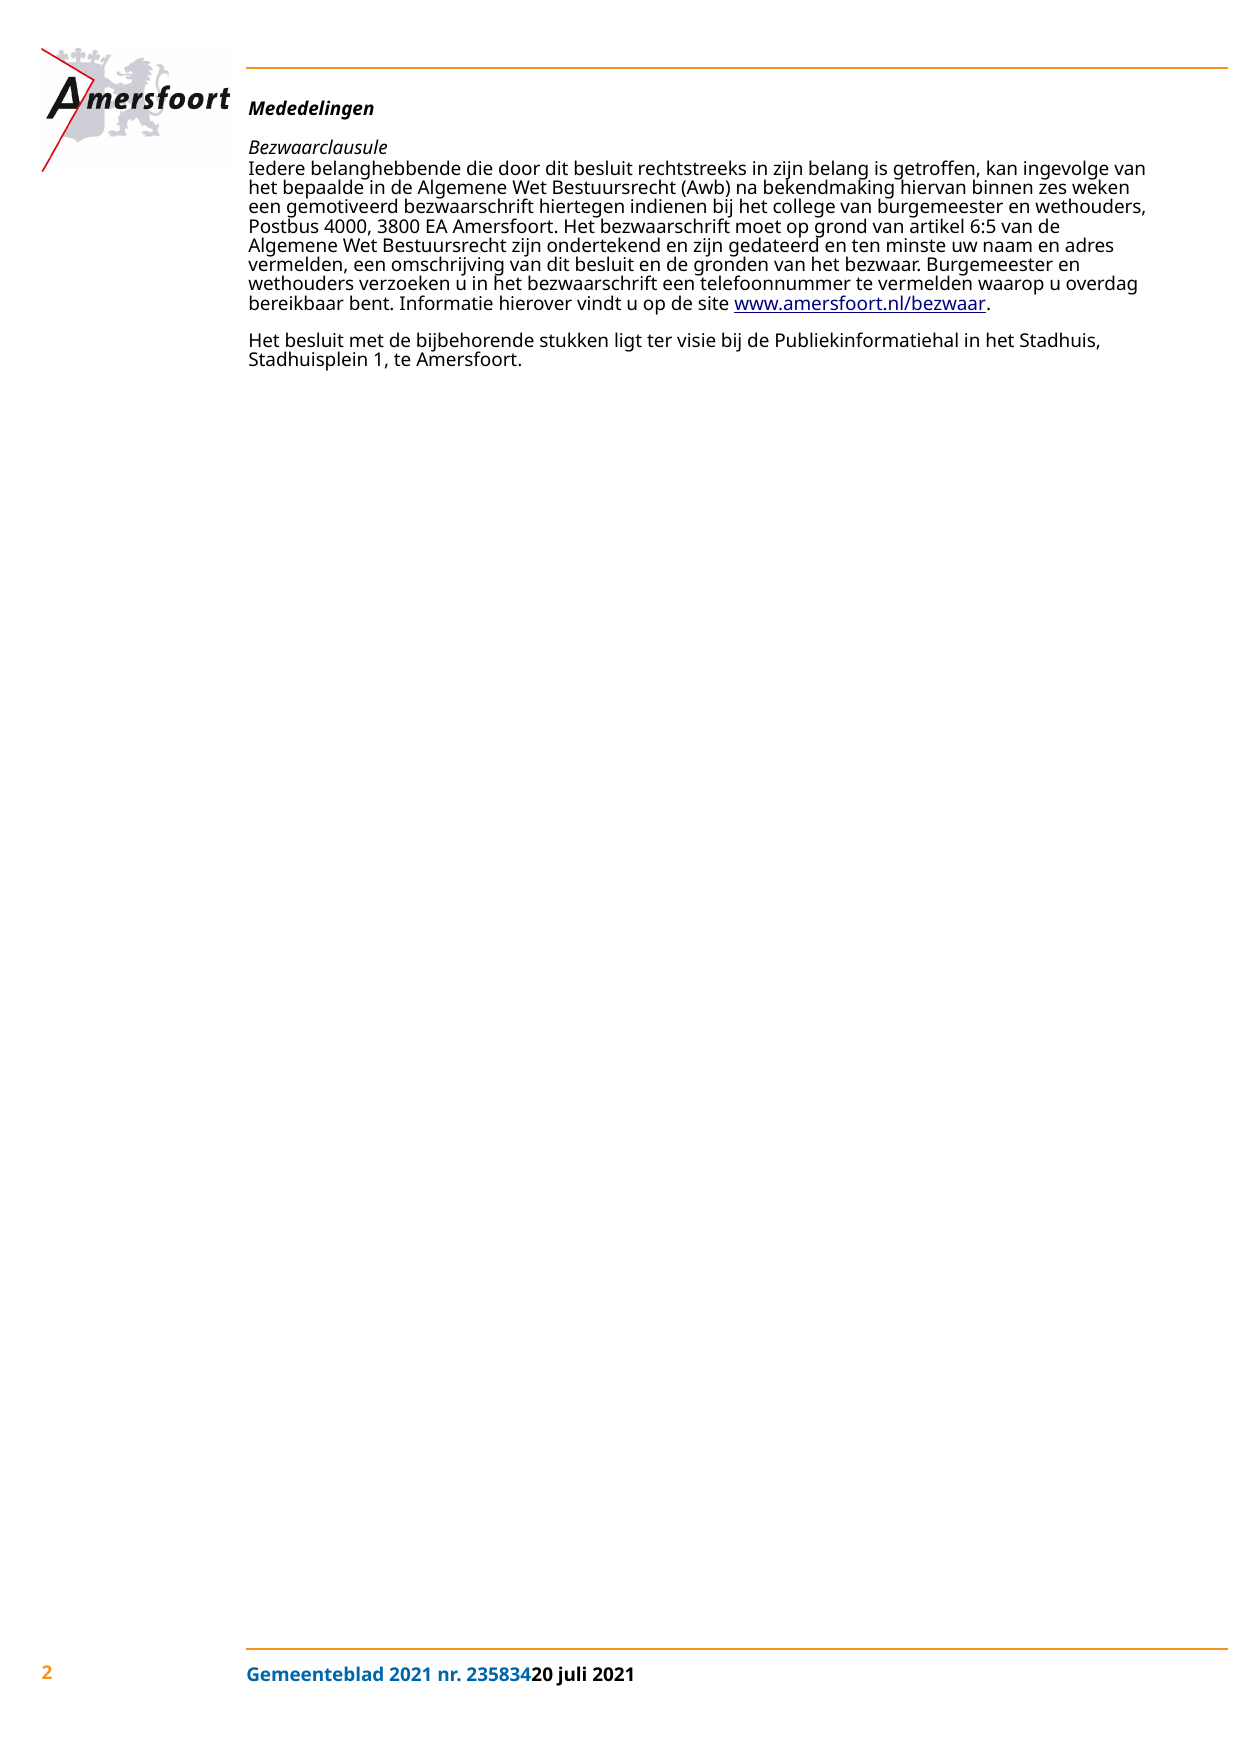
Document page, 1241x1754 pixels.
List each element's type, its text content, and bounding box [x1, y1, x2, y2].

text Mededelingen [248, 95, 1152, 121]
text Het besluit met de bijbehorende stukken ligt ter visie bij de Publiekinformatiehal in het Stadhuis, Stadhuisplein 1, te Amersfoort. [248, 332, 1152, 370]
text Iedere belanghebbende die door dit besluit rechtstreeks in zijn belang is getroffen, kan ingevolge van het bepaalde in de Algemene Wet Bestuursrecht (Awb) na bekendmaking hiervan binnen zes weken een gemotiveerd bezwaarschrift hiertegen indienen bij het college van burgemeester en wethouders, Postbus 4000, 3800 EA Amersfoort. Het bezwaarschrift moet op grond van artikel 6:5 van de Algemene Wet Bestuursrecht zijn ondertekend en zijn gedateerd en ten minste uw naam en adres vermelden, een omschrijving van dit besluit en de gronden van het bezwaar. Burgemeester en wethouders verzoeken u in het bezwaarschrift een telefoonnummer te vermelden waarop u overdag bereikbaar bent. Informatie hierover vindt u op de site www.amersfoort.nl/bezwaar. [248, 160, 1152, 314]
text Bezwaarclausule [248, 134, 1152, 160]
picture [41, 47, 231, 172]
